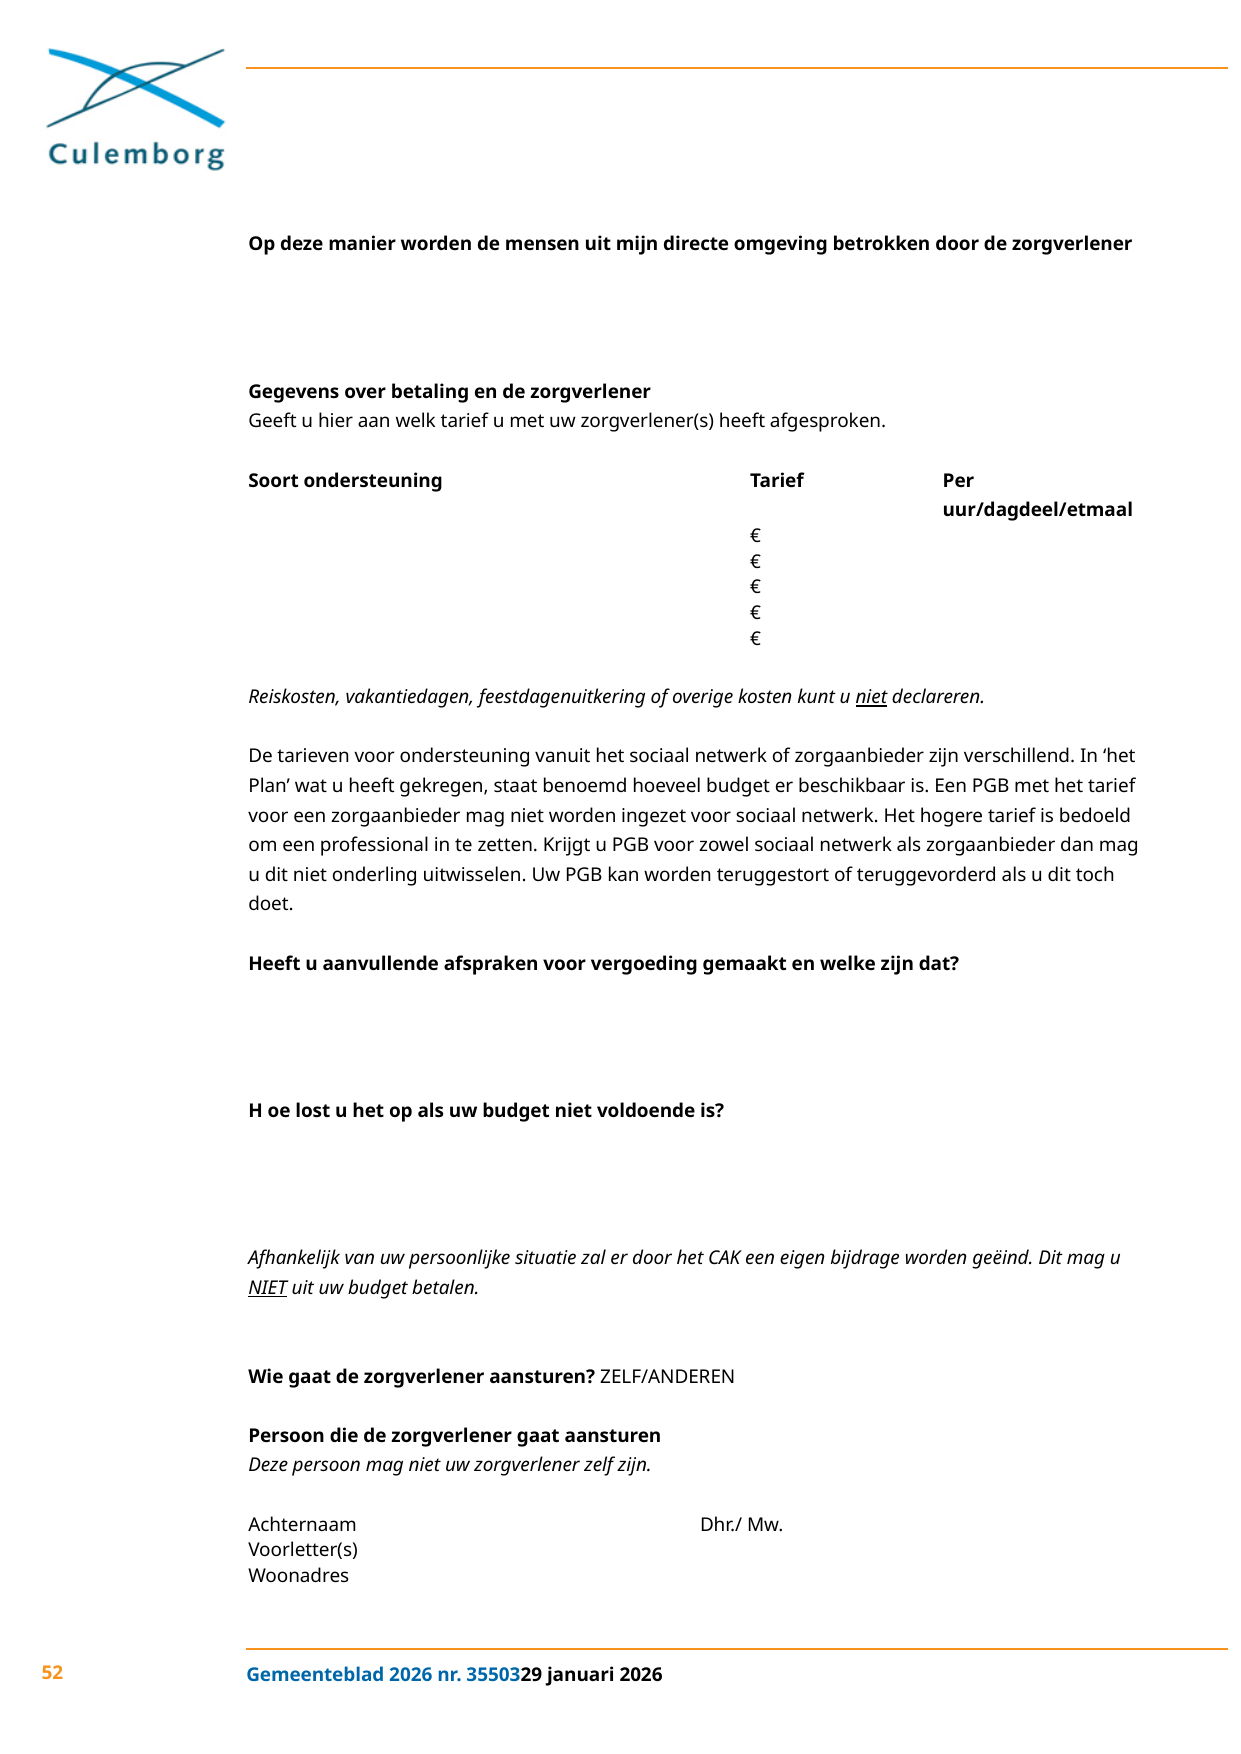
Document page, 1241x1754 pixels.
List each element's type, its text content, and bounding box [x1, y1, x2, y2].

table_cell [598, 95, 736, 121]
table_cell [1013, 146, 1152, 172]
table_cell [700, 1563, 1152, 1588]
table_cell [1013, 121, 1152, 146]
table_header [248, 260, 1152, 345]
text Deze persoon mag niet uw zorgverlener zelf zijn. [248, 1452, 1152, 1477]
table_cell [736, 121, 874, 146]
text Geeft u hier aan welk tarief u met uw zorgverlener(s) heeft afgesproken. [248, 407, 1152, 433]
table_cell [1013, 172, 1152, 198]
table_cell [875, 121, 1013, 146]
table_header [248, 980, 1152, 1064]
table_cell € [750, 574, 942, 599]
table_cell [248, 548, 750, 573]
table_header Per uur/dagdeel/etmaal [943, 467, 1152, 522]
text De tarieven voor ondersteuning vanuit het sociaal netwerk of zorgaanbieder zijn verschillend. In ‘het Plan’ wat u heeft gekregen, staat benoemd hoeveel budget er beschikbaar is. Een PGB met het tarief voor een zorgaanbieder mag niet worden ingezet voor sociaal netwerk. Het hogere tarief is bedoeld om een professional in te zetten. Krijgt u PGB voor zowel sociaal netwerk als zorgaanbieder dan mag u dit niet onderling uitwisselen. Uw PGB kan worden teruggestort of teruggevorderd als u dit toch doet. [248, 743, 1152, 916]
text Heeft u aanvullende afspraken voor vergoeding gemaakt en welke zijn dat? [248, 950, 1152, 976]
table_cell [248, 172, 597, 198]
table_cell [943, 548, 1152, 573]
table_cell [943, 599, 1152, 625]
table_cell [598, 172, 736, 198]
table_cell [248, 625, 750, 651]
table_cell [248, 121, 597, 146]
text H oe lost u het op als uw budget niet voldoende is? [248, 1097, 1152, 1123]
table_cell [875, 95, 1013, 121]
table_cell Voorletter(s) [248, 1537, 700, 1562]
table_cell [598, 121, 736, 146]
table_cell [248, 599, 750, 625]
table_cell [736, 172, 874, 198]
text Wie gaat de zorgverlener aansturen? ZELF/ANDEREN [248, 1363, 1152, 1389]
table_cell [700, 1537, 1152, 1562]
table_cell Woonadres [248, 1563, 700, 1588]
text Afhankelijk van uw persoonlijke situatie zal er door het CAK een eigen bijdrage worden geëind. Dit mag u NIET uit uw budget betalen. [248, 1244, 1152, 1300]
table_cell [736, 95, 874, 121]
table_header [248, 1127, 1152, 1212]
table_cell [248, 146, 597, 172]
table_header Dhr./ Mw. [700, 1511, 1152, 1537]
table_cell [248, 95, 597, 121]
table_cell € [750, 522, 942, 548]
table_cell [875, 146, 1013, 172]
table_cell [943, 625, 1152, 651]
text Persoon die de zorgverlener gaat aansturen [248, 1422, 1152, 1448]
text Gegevens over betaling en de zorgverlener [248, 378, 1152, 404]
picture [41, 47, 231, 172]
table_cell [598, 146, 736, 172]
table_header Soort ondersteuning [248, 467, 750, 522]
table_cell [943, 574, 1152, 599]
table_cell € [750, 548, 942, 573]
table_cell [736, 146, 874, 172]
table_cell [943, 522, 1152, 548]
text Reiskosten, vakantiedagen, feestdagenuitkering of overige kosten kunt u niet declareren. [248, 683, 1152, 709]
table_cell € [750, 599, 942, 625]
table_cell € [750, 625, 942, 651]
text Op deze manier worden de mensen uit mijn directe omgeving betrokken door de zorgverlener [248, 231, 1152, 256]
table_cell [248, 522, 750, 548]
table_header Tarief [750, 467, 942, 522]
table_cell [248, 574, 750, 599]
table_cell [1013, 95, 1152, 121]
table_header Achternaam [248, 1511, 700, 1537]
table_cell [875, 172, 1013, 198]
